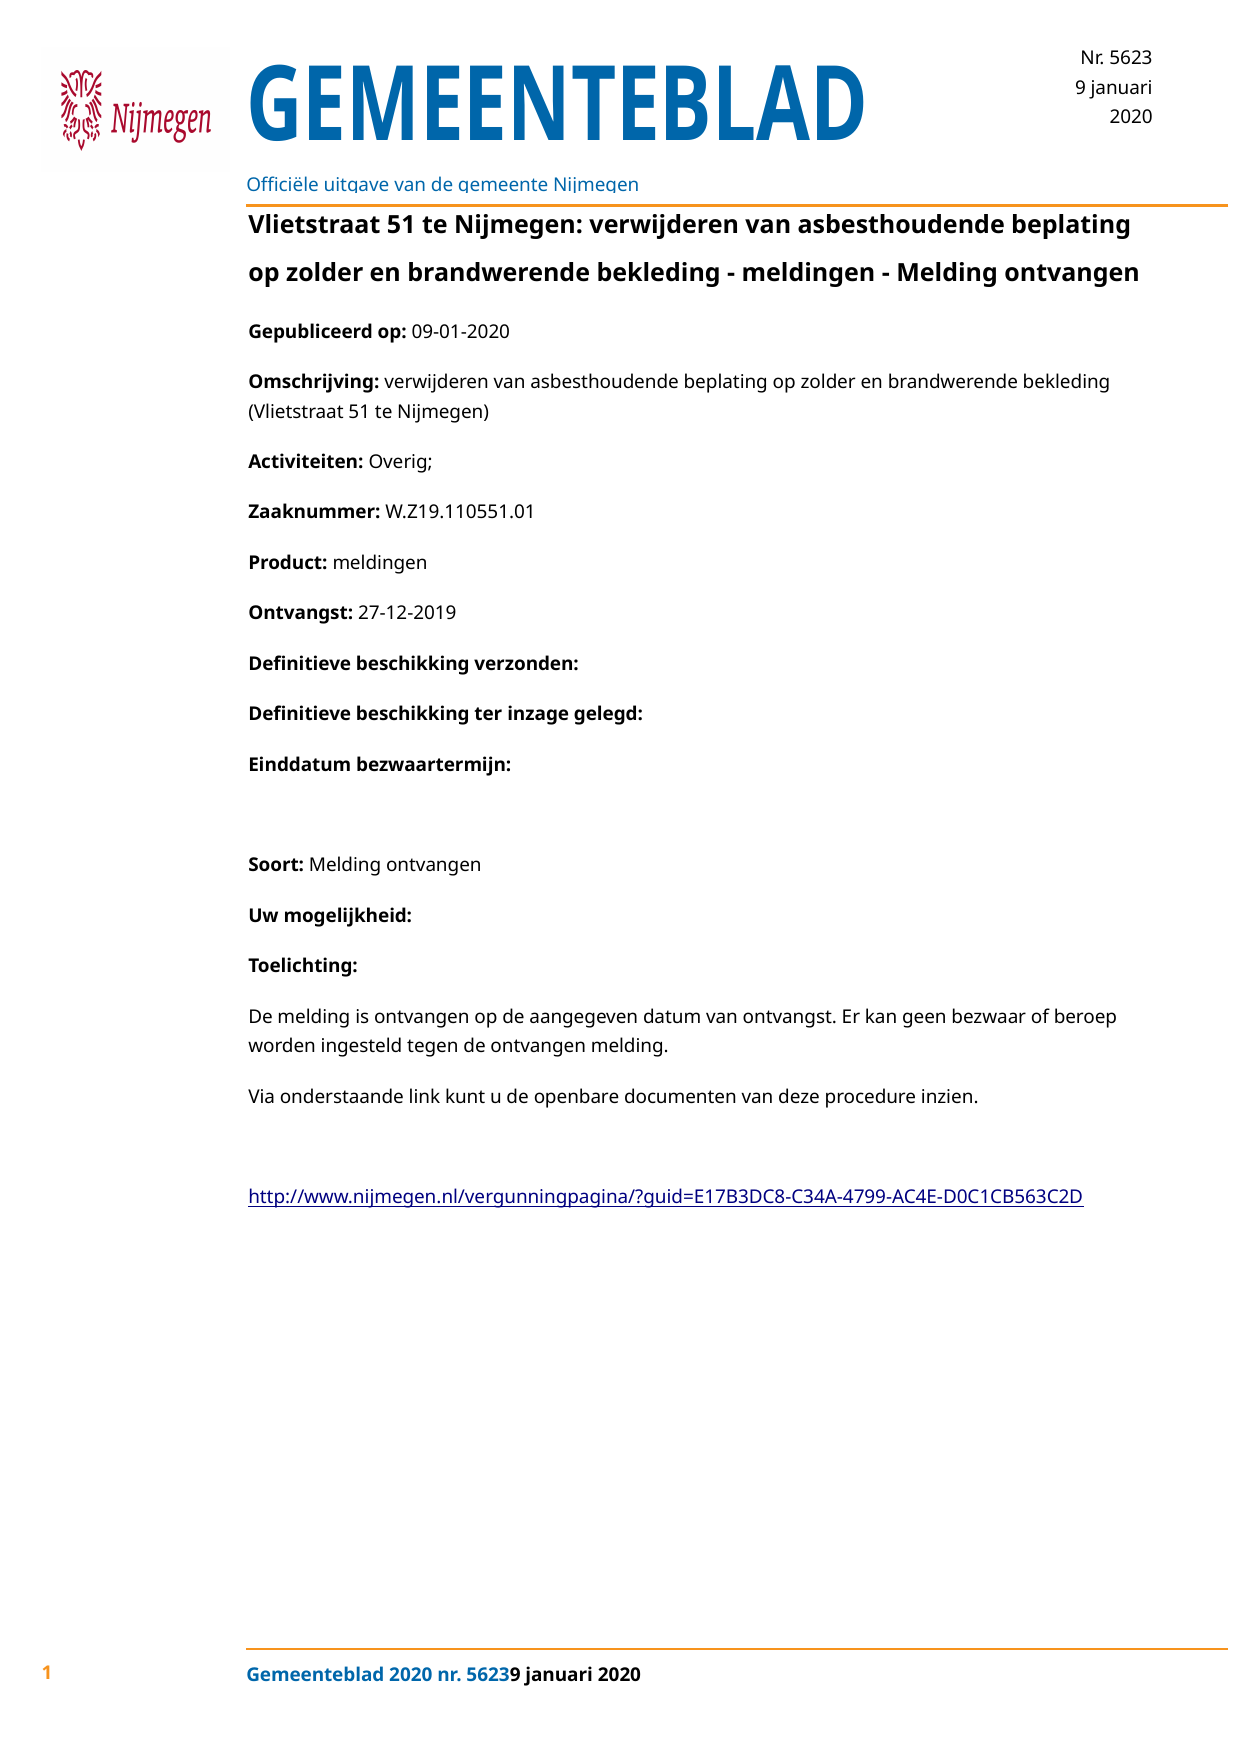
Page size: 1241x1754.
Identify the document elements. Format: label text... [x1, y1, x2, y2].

text Product: meldingen [248, 549, 1152, 575]
text Ontvangst: 27-12-2019 [248, 599, 1152, 625]
text Omschrijving: verwijderen van asbesthoudende beplating op zolder en brandwerende bekleding (Vlietstraat 51 te Nijmegen) [248, 368, 1152, 424]
text Vlietstraat 51 te Nijmegen: verwijderen van asbesthoudende beplating op zolder en brandwerende bekleding - meldingen - Melding ontvangen [248, 207, 1152, 288]
text Soort: Melding ontvangen [248, 852, 1152, 877]
text Definitieve beschikking verzonden: [248, 650, 1152, 676]
picture [41, 47, 231, 172]
text Zaaknummer: W.Z19.110551.01 [248, 499, 1152, 524]
text Gepubliceerd op: 09-01-2020 [248, 318, 1152, 344]
text Definitieve beschikking ter inzage gelegd: [248, 700, 1152, 726]
text Uw mogelijkheid: [248, 902, 1152, 928]
text Toelichting: [248, 952, 1152, 978]
text De melding is ontvangen op de aangegeven datum van ontvangst. Er kan geen bezwaar of beroep worden ingesteld tegen de ontvangen melding. [248, 1003, 1152, 1058]
text Via onderstaande link kunt u de openbare documenten van deze procedure inzien. [248, 1083, 1152, 1109]
text Activiteiten: Overig; [248, 448, 1152, 474]
text Einddatum bezwaartermijn: [248, 751, 1152, 777]
text http://www.nijmegen.nl/vergunningpagina/?guid=E17B3DC8-C34A-4799-AC4E-D0C1CB563C2D [248, 1184, 1152, 1209]
